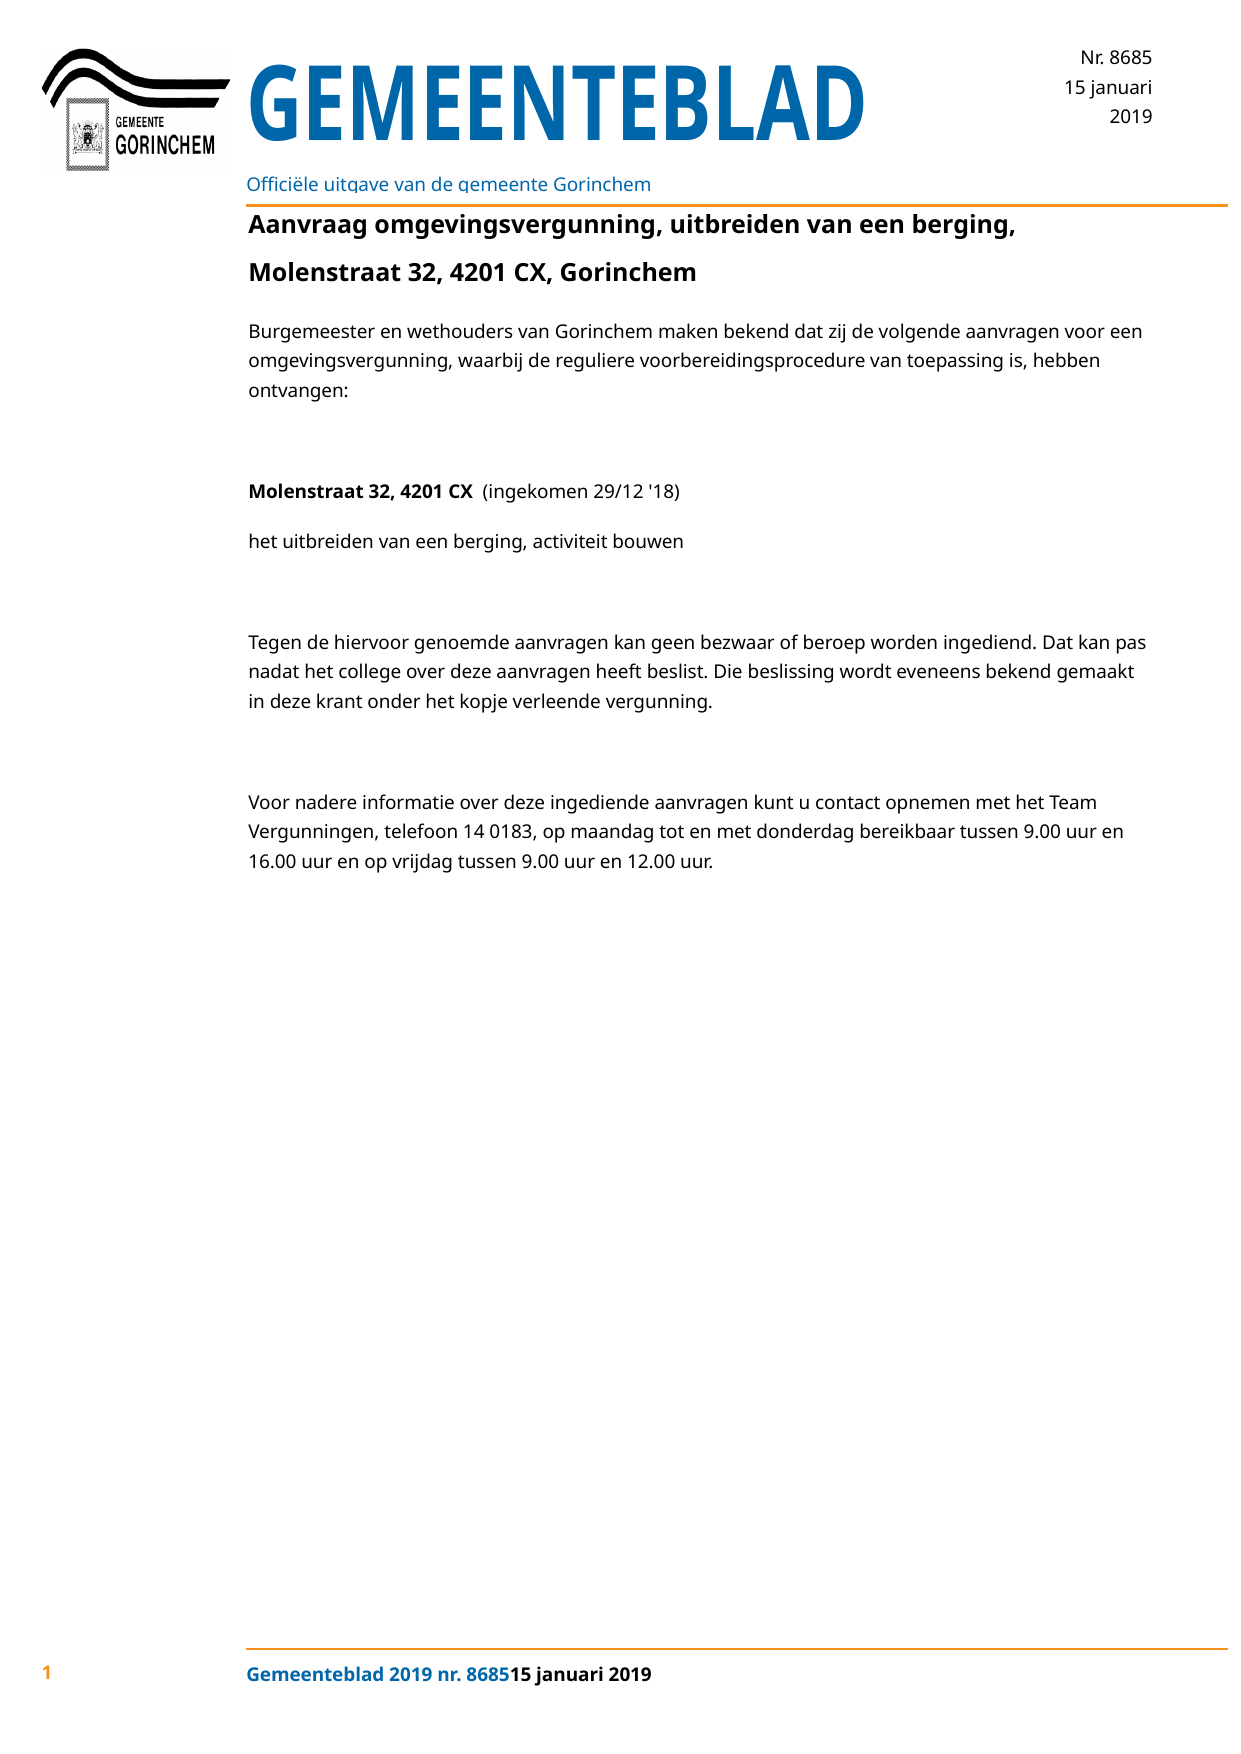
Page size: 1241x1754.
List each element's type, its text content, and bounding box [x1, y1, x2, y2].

text Aanvraag omgevingsvergunning, uitbreiden van een berging, Molenstraat 32, 4201 CX, Gorinchem [248, 207, 1152, 288]
text Molenstraat 32, 4201 CX (ingekomen 29/12 '18) [248, 478, 1152, 504]
text Voor nadere informatie over deze ingediende aanvragen kunt u contact opnemen met het Team Vergunningen, telefoon 14 0183, op maandag tot en met donderdag bereikbaar tussen 9.00 uur en 16.00 uur en op vrijdag tussen 9.00 uur en 12.00 uur. [248, 789, 1152, 874]
text het uitbreiden van een berging, activiteit bouwen [248, 528, 1152, 554]
text Burgemeester en wethouders van Gorinchem maken bekend dat zij de volgende aanvragen voor een omgevingsvergunning, waarbij de reguliere voorbereidingsprocedure van toepassing is, hebben ontvangen: [248, 318, 1152, 403]
text Tegen de hiervoor genoemde aanvragen kan geen bezwaar of beroep worden ingediend. Dat kan pas nadat het college over deze aanvragen heeft beslist. Die beslissing wordt eveneens bekend gemaakt in deze krant onder het kopje verleende vergunning. [248, 629, 1152, 714]
picture [41, 47, 231, 172]
